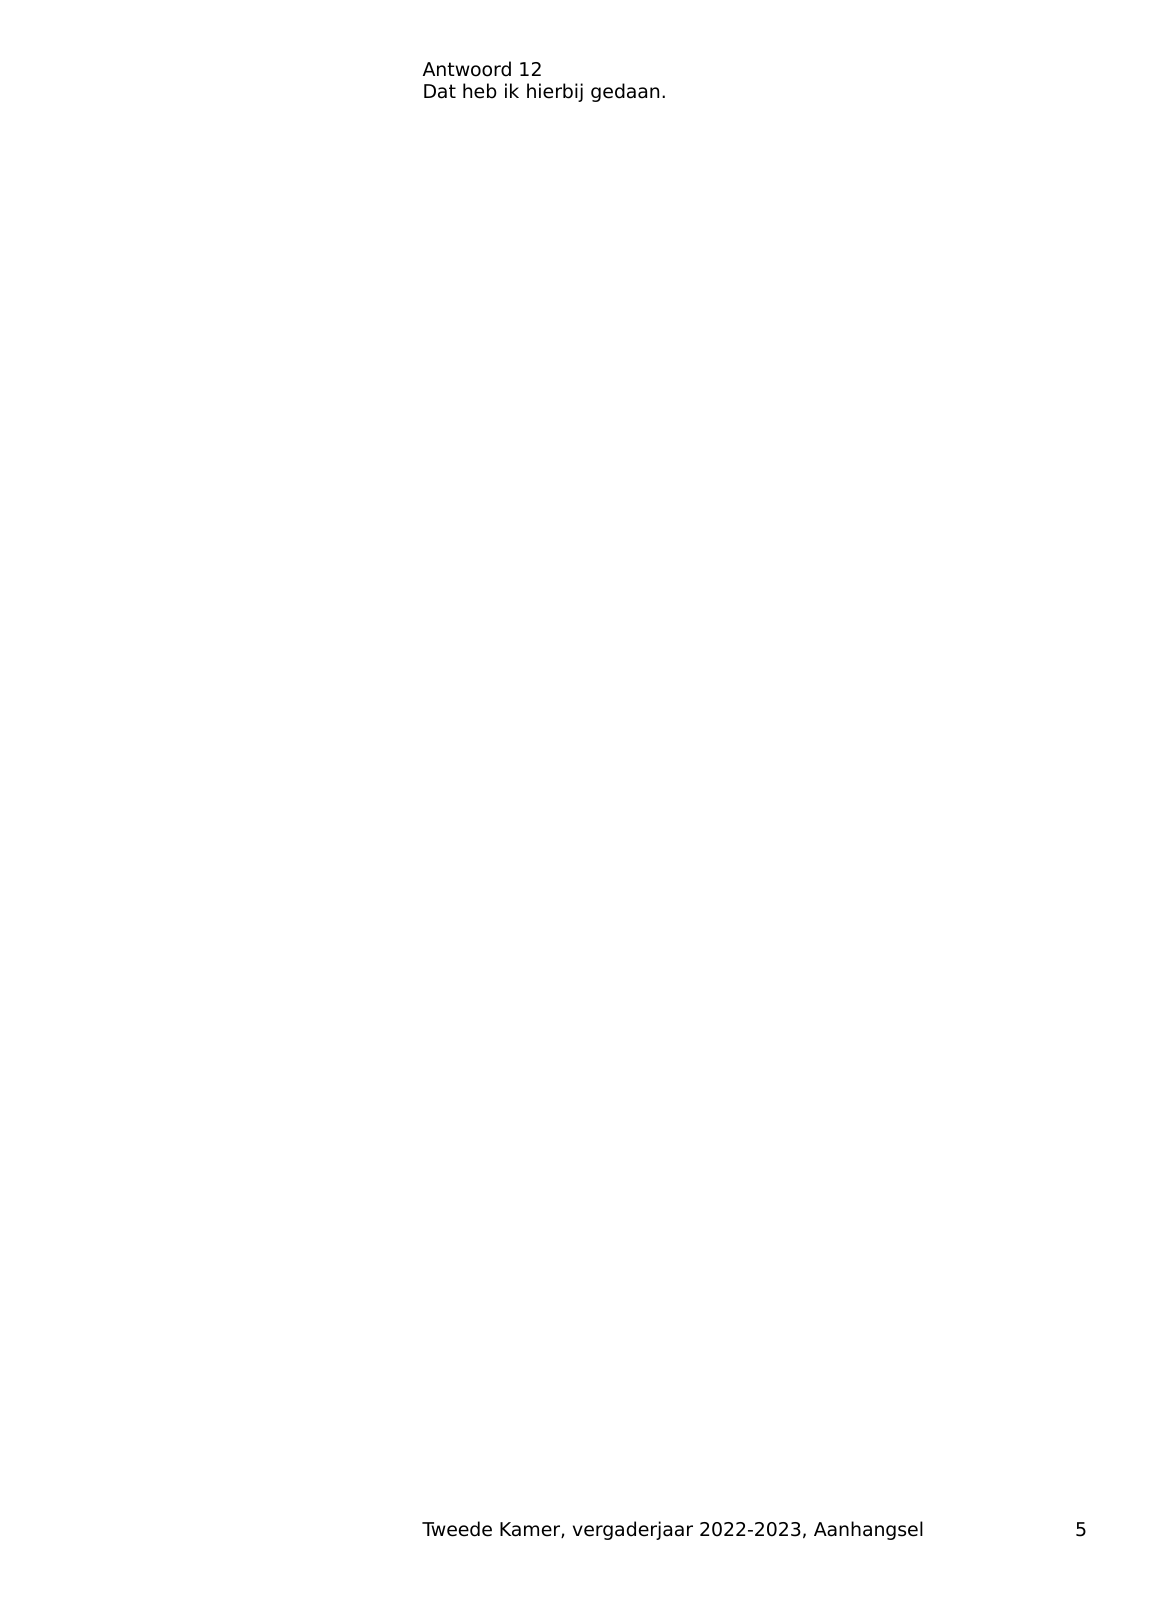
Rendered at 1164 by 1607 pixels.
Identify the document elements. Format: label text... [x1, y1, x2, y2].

text Dat heb ik hierbij gedaan. [422, 81, 1087, 103]
text Antwoord 12 [422, 59, 1087, 81]
